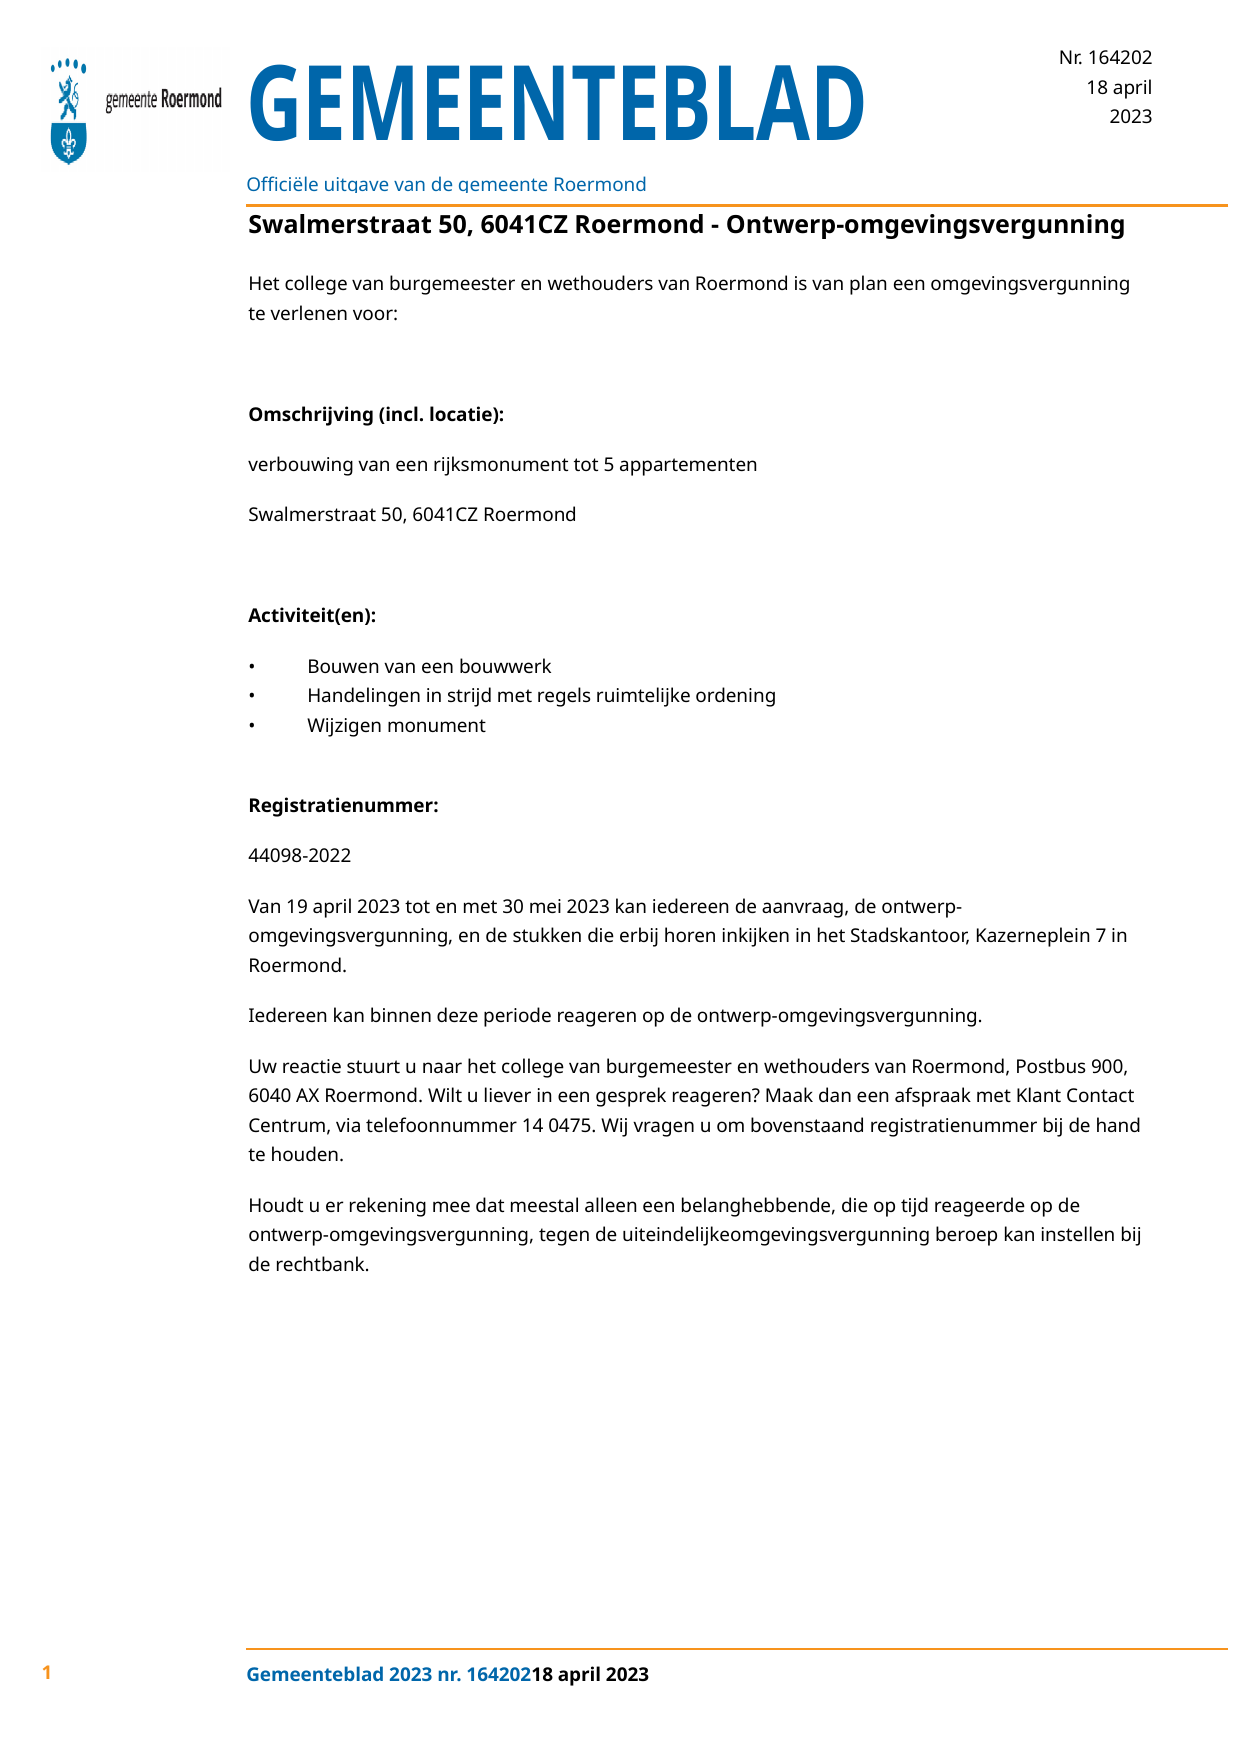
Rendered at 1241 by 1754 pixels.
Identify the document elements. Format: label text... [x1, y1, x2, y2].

list Bouwen van een bouwwerk [248, 653, 1152, 678]
text Swalmerstraat 50, 6041CZ Roermond [248, 502, 1152, 527]
list Wijzigen monument [248, 712, 1152, 738]
text Activiteit(en): [248, 602, 1152, 628]
picture [41, 47, 231, 172]
text Omschrijving (incl. locatie): [248, 401, 1152, 426]
text Iedereen kan binnen deze periode reageren op de ontwerp-omgevingsvergunning. [248, 1002, 1152, 1028]
text Uw reactie stuurt u naar het college van burgemeester en wethouders van Roermond, Postbus 900, 6040 AX Roermond. Wilt u liever in een gesprek reageren? Maak dan een afspraak met Klant Contact Centrum, via telefoonnummer 14 0475. Wij vragen u om bovenstaand registratienummer bij de hand te houden. [248, 1053, 1152, 1167]
text Van 19 april 2023 tot en met 30 mei 2023 kan iedereen de aanvraag, de ontwerp-omgevingsvergunning, en de stukken die erbij horen inkijken in het Stadskantoor, Kazerneplein 7 in Roermond. [248, 893, 1152, 978]
list Handelingen in strijd met regels ruimtelijke ordening [248, 682, 1152, 708]
text verbouwing van een rijksmonument tot 5 appartementen [248, 451, 1152, 477]
text Houdt u er rekening mee dat meestal alleen een belanghebbende, die op tijd reageerde op de ontwerp-omgevingsvergunning, tegen de uiteindelijkeomgevingsvergunning beroep kan instellen bij de rechtbank. [248, 1192, 1152, 1277]
text Swalmerstraat 50, 6041CZ Roermond - Ontwerp-omgevingsvergunning [248, 207, 1152, 241]
text Het college van burgemeester en wethouders van Roermond is van plan een omgevingsvergunning te verlenen voor: [248, 270, 1152, 326]
text Registratienummer: [248, 792, 1152, 818]
text 44098-2022 [248, 842, 1152, 868]
